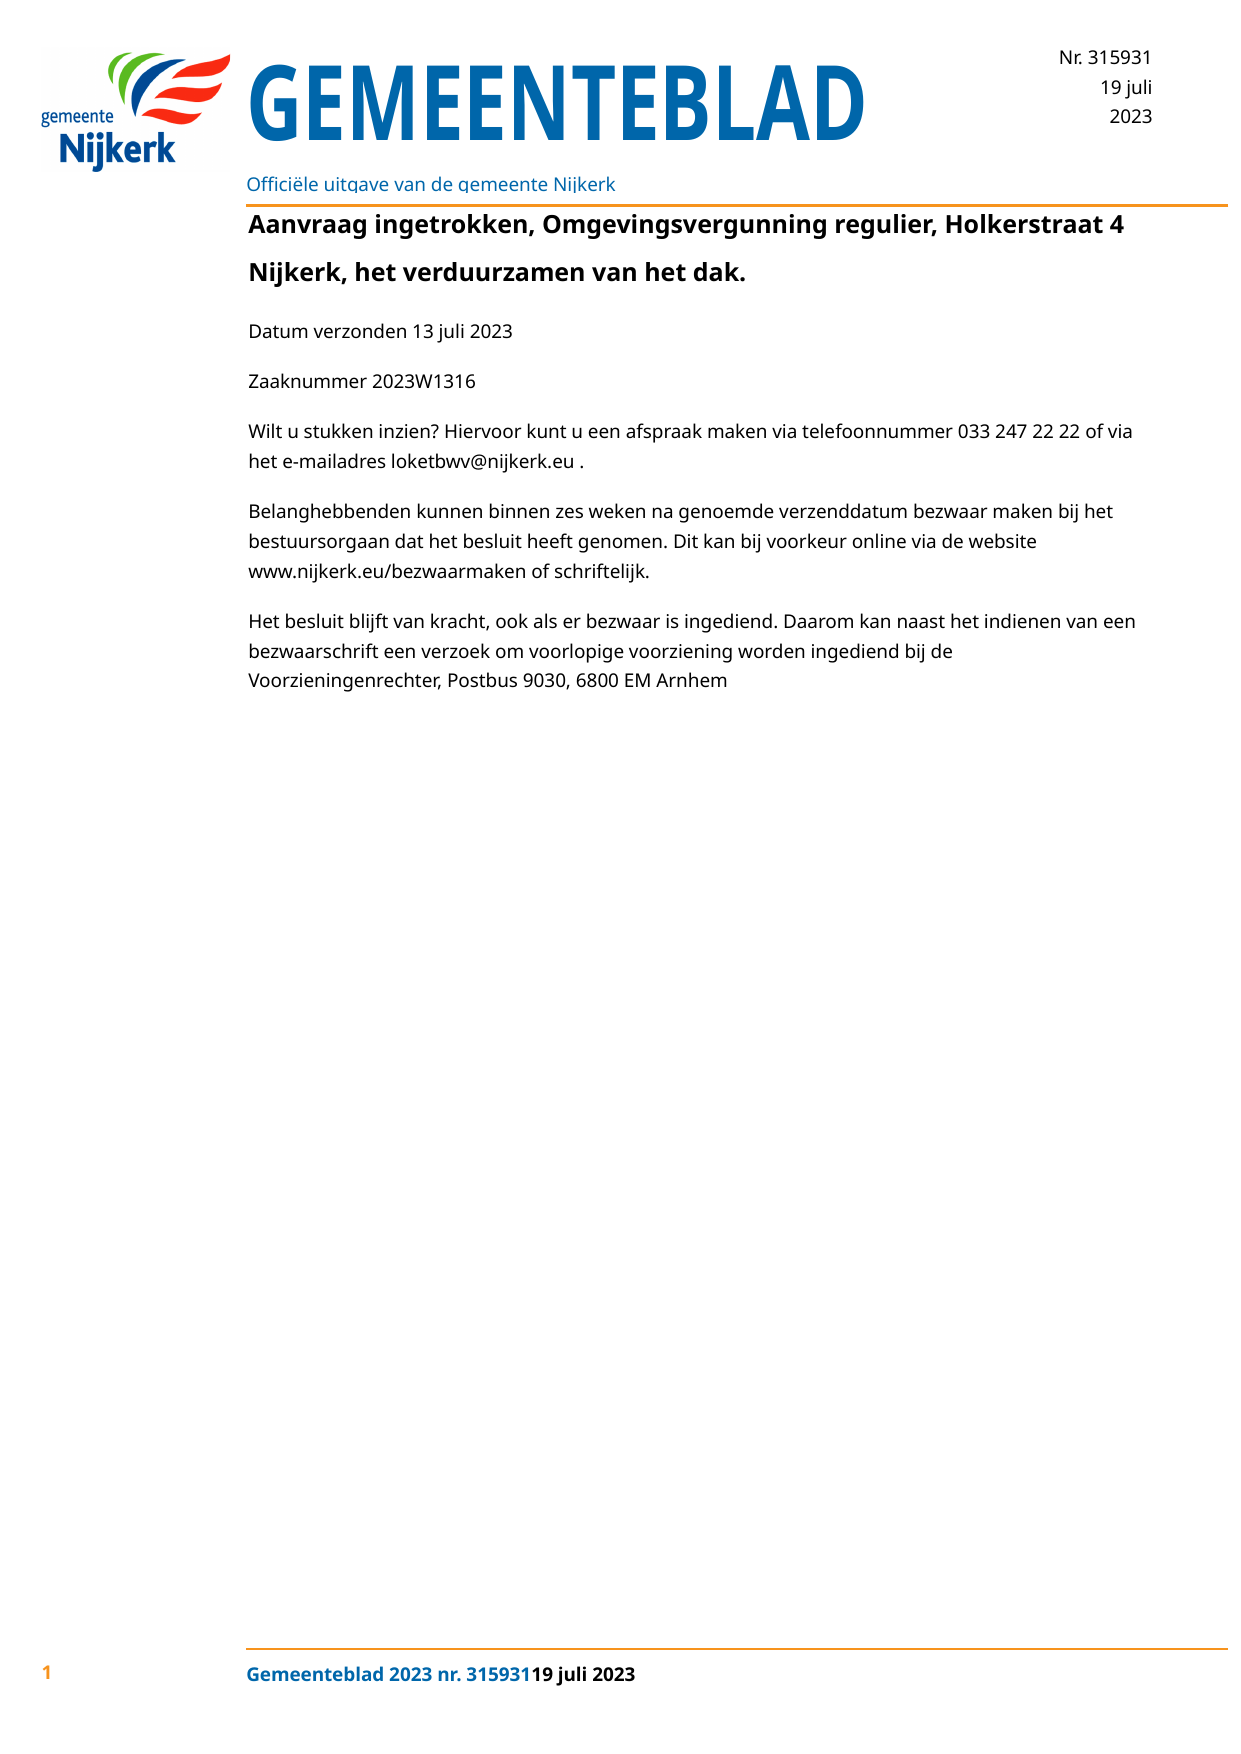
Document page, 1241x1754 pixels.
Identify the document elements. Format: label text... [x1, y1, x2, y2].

picture [41, 47, 231, 172]
text Wilt u stukken inzien? Hiervoor kunt u een afspraak maken via telefoonnummer 033 247 22 22 of via het e-mailadres loketbwv@nijkerk.eu . [248, 419, 1152, 474]
text Belanghebbenden kunnen binnen zes weken na genoemde verzenddatum bezwaar maken bij het bestuursorgaan dat het besluit heeft genomen. Dit kan bij voorkeur online via de website www.nijkerk.eu/bezwaarmaken of schriftelijk. [248, 499, 1152, 584]
text Datum verzonden 13 juli 2023 [248, 318, 1152, 344]
text Zaaknummer 2023W1316 [248, 368, 1152, 394]
text Het besluit blijft van kracht, ook als er bezwaar is ingediend. Daarom kan naast het indienen van een bezwaarschrift een verzoek om voorlopige voorziening worden ingediend bij de Voorzieningenrechter, Postbus 9030, 6800 EM Arnhem [248, 608, 1152, 693]
text Aanvraag ingetrokken, Omgevingsvergunning regulier, Holkerstraat 4 Nijkerk, het verduurzamen van het dak. [248, 207, 1152, 288]
